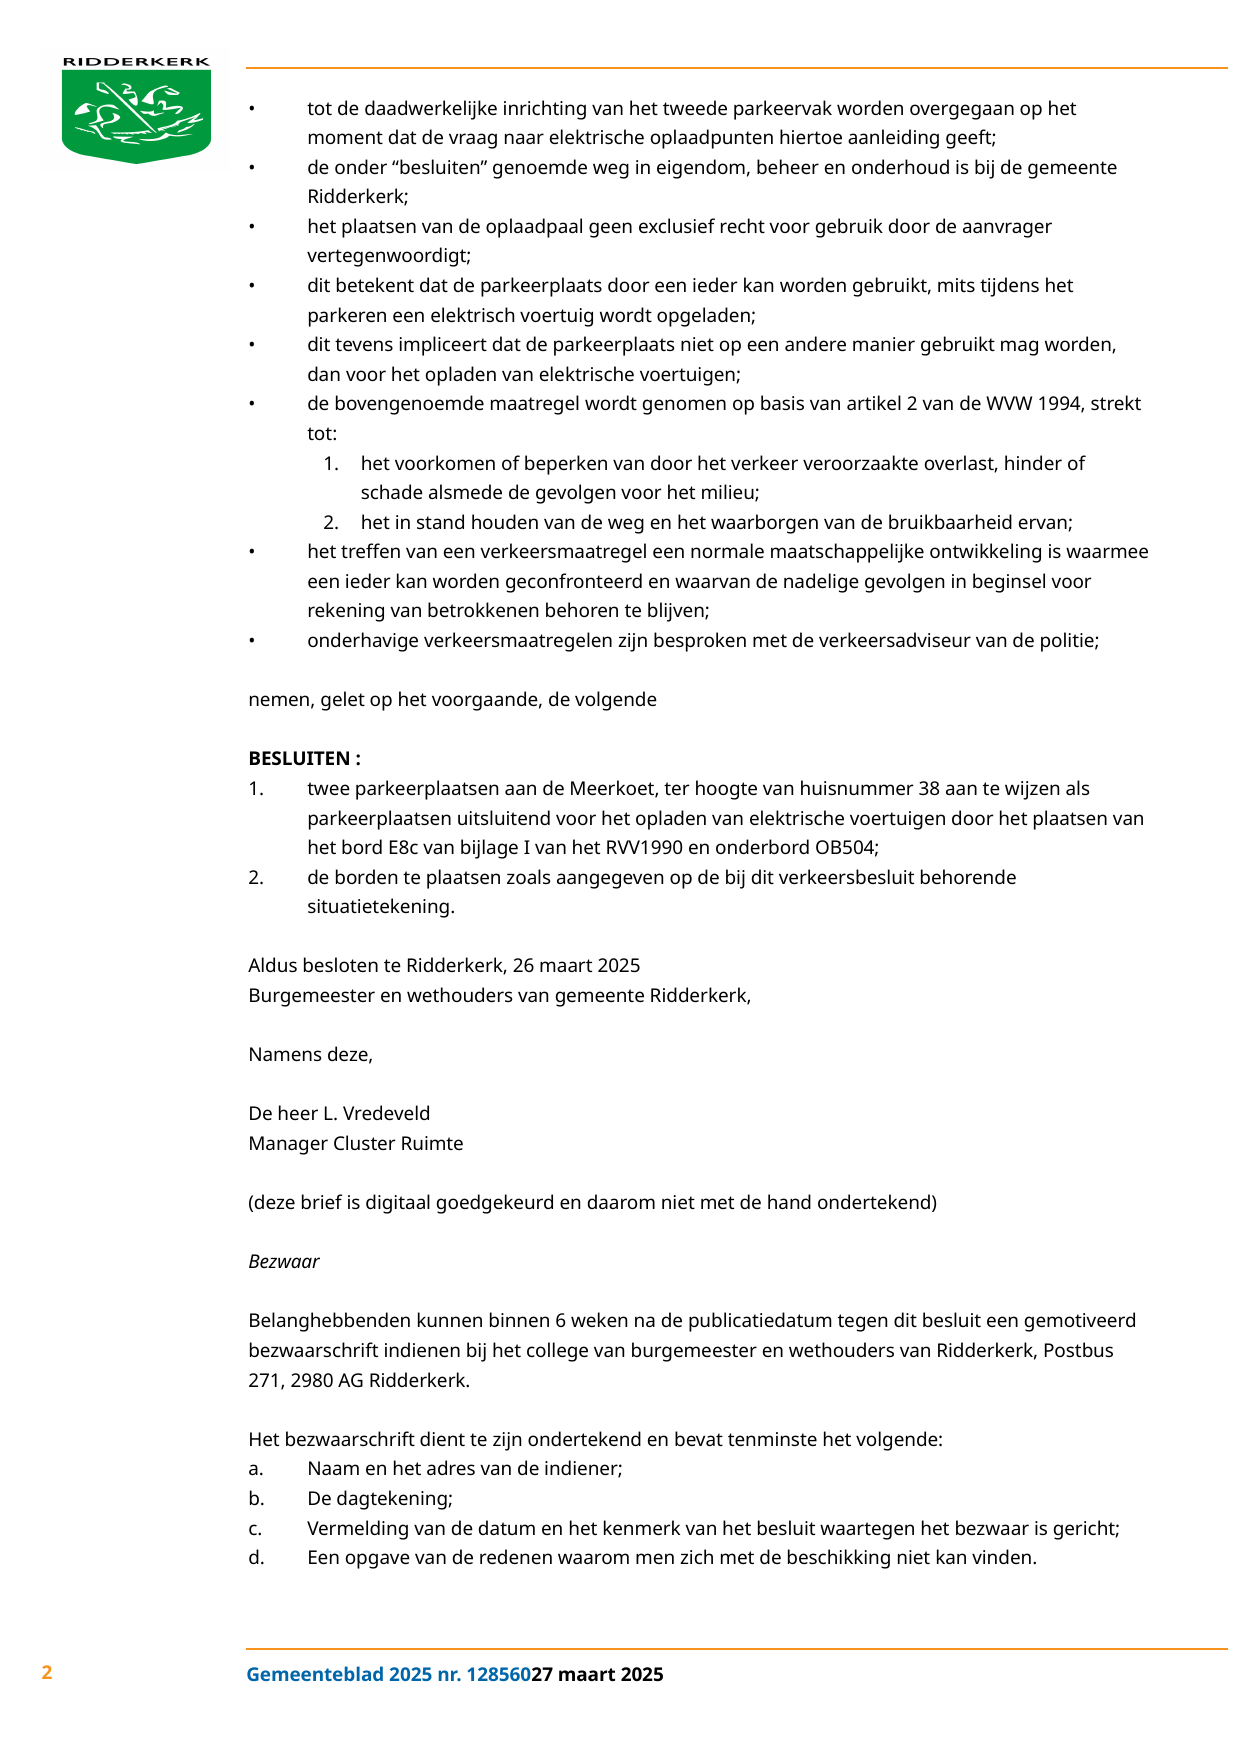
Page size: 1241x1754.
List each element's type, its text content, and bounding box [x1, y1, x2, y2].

text Bezwaar [248, 1248, 1152, 1274]
text Namens deze, [248, 1041, 1152, 1067]
text (deze brief is digitaal goedgekeurd en daarom niet met de hand ondertekend) [248, 1189, 1152, 1215]
text Burgemeester en wethouders van gemeente Ridderkerk, [248, 982, 1152, 1008]
text De heer L. Vredeveld [248, 1101, 1152, 1126]
text Aldus besloten te Ridderkerk, 26 maart 2025 [248, 953, 1152, 978]
list het treffen van een verkeersmaatregel een normale maatschappelijke ontwikkeling is waarmee een ieder kan worden geconfronteerd en waarvan de nadelige gevolgen in beginsel voor rekening van betrokkenen behoren te blijven; [248, 538, 1152, 623]
list onderhavige verkeersmaatregelen zijn besproken met de verkeersadviseur van de politie; [248, 627, 1152, 653]
list het plaatsen van de oplaadpaal geen exclusief recht voor gebruik door de aanvrager vertegenwoordigt; [248, 213, 1152, 268]
text BESLUITEN : [248, 746, 1152, 771]
list De dagtekening; [248, 1485, 1152, 1511]
text Belanghebbenden kunnen binnen 6 weken na de publicatiedatum tegen dit besluit een gemotiveerd bezwaarschrift indienen bij het college van burgemeester en wethouders van Ridderkerk, Postbus 271, 2980 AG Ridderkerk. [248, 1308, 1152, 1393]
list de onder “besluiten” genoemde weg in eigendom, beheer en onderhoud is bij de gemeente Ridderkerk; [248, 154, 1152, 209]
text nemen, gelet op het voorgaande, de volgende [248, 686, 1152, 712]
text Manager Cluster Ruimte [248, 1130, 1152, 1156]
list Vermelding van de datum en het kenmerk van het besluit waartegen het bezwaar is gericht; [248, 1515, 1152, 1541]
list twee parkeerplaatsen aan de Meerkoet, ter hoogte van huisnummer 38 aan te wijzen als parkeerplaatsen uitsluitend voor het opladen van elektrische voertuigen door het plaatsen van het bord E8c van bijlage I van het RVV1990 en onderbord OB504; [248, 775, 1152, 860]
list Een opgave van de redenen waarom men zich met de beschikking niet kan vinden. [248, 1544, 1152, 1570]
list Naam en het adres van de indiener; [248, 1456, 1152, 1481]
list tot de daadwerkelijke inrichting van het tweede parkeervak worden overgegaan op het moment dat de vraag naar elektrische oplaadpunten hiertoe aanleiding geeft; [248, 95, 1152, 150]
list dit tevens impliceert dat de parkeerplaats niet op een andere manier gebruikt mag worden, dan voor het opladen van elektrische voertuigen; [248, 331, 1152, 387]
list de borden te plaatsen zoals aangegeven op de bij dit verkeersbesluit behorende situatietekening. [248, 864, 1152, 919]
list de bovengenoemde maatregel wordt genomen op basis van artikel 2 van de WVW 1994, strekt tot: [248, 391, 1152, 446]
list dit betekent dat de parkeerplaats door een ieder kan worden gebruikt, mits tijdens het parkeren een elektrisch voertuig wordt opgeladen; [248, 272, 1152, 328]
list het voorkomen of beperken van door het verkeer veroorzaakte overlast, hinder of schade alsmede de gevolgen voor het milieu; [323, 450, 1152, 505]
picture [41, 47, 231, 172]
list het in stand houden van de weg en het waarborgen van de bruikbaarheid ervan; [323, 509, 1152, 535]
text Het bezwaarschrift dient te zijn ondertekend en bevat tenminste het volgende: [248, 1426, 1152, 1452]
